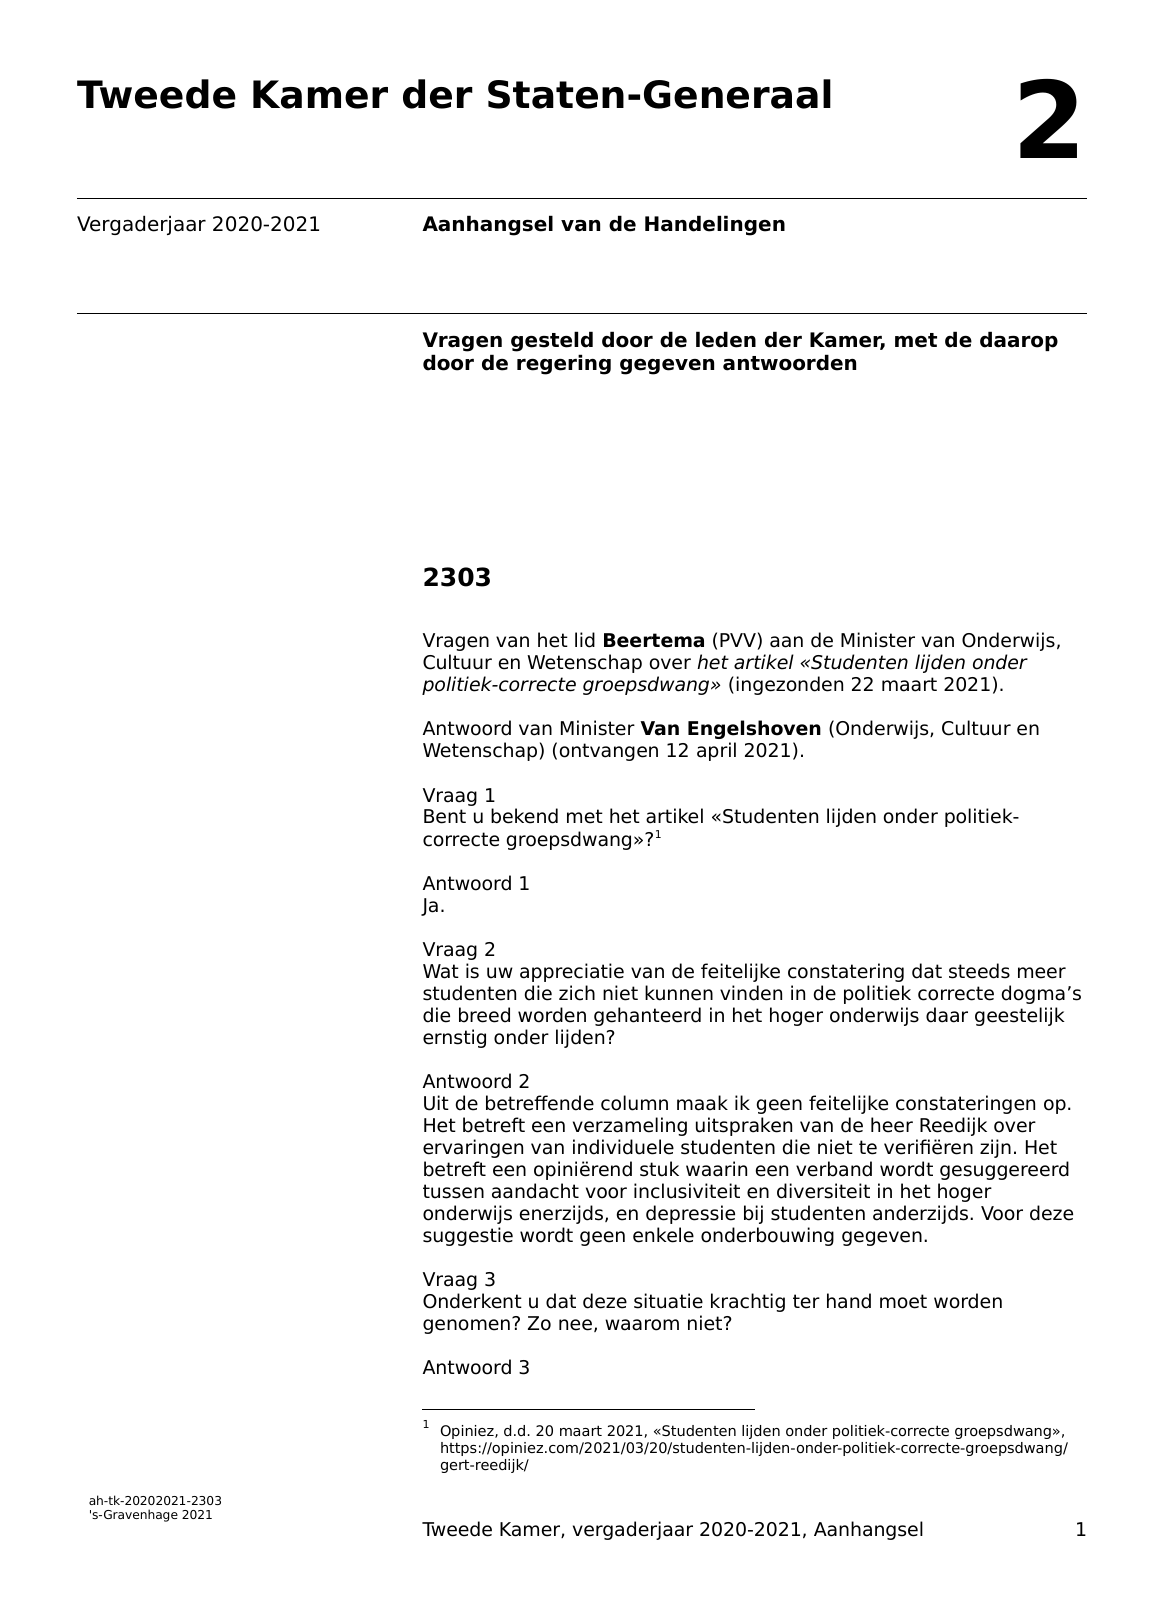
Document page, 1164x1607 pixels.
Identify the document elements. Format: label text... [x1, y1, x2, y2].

text Vragen van het lid Beertema (PVV) aan de Minister van Onderwijs, Cultuur en Wetenschap over het artikel «Studenten lijden onder politiek-correcte groepsdwang» (ingezonden 22 maart 2021). [422, 630, 1087, 696]
table_cell [77, 314, 422, 375]
text Antwoord 3 [422, 1357, 1087, 1379]
text Antwoord 1 [422, 873, 1087, 894]
text Vraag 3 [422, 1269, 1087, 1291]
table_header Tweede Kamer der Staten-Generaal [77, 59, 886, 198]
text Ja. [422, 894, 1087, 917]
text Vraag 2 [422, 939, 1087, 961]
text Onderkent u dat deze situatie krachtig ter hand moet worden genomen? Zo nee, waarom niet? [422, 1291, 1087, 1335]
text 2303 [422, 563, 1087, 592]
table_header 2 [886, 59, 1087, 198]
text 's-Gravenhage 2021 [88, 1508, 323, 1522]
table_cell Vergaderjaar 2020-2021 [77, 199, 422, 313]
text Uit de betreffende column maak ik geen feitelijke constateringen op. Het betreft een verzameling uitspraken van de heer Reedijk over ervaringen van individuele studenten die niet te verifiëren zijn. Het betreft een opiniërend stuk waarin een verband wordt gesuggereerd tussen aandacht voor inclusiviteit en diversiteit in het hoger onderwijs enerzijds, en depressie bij studenten anderzijds. Voor deze suggestie wordt geen enkele onderbouwing gegeven. [422, 1093, 1087, 1247]
text Vraag 1 [422, 784, 1087, 806]
text ah-tk-20202021-2303 [88, 1494, 323, 1508]
text Antwoord 2 [422, 1071, 1087, 1093]
table_cell Aanhangsel van de Handelingen [422, 199, 1087, 313]
table_cell Vragen gesteld door de leden der Kamer, met de daarop door de regering gegeven antwoorden [422, 314, 1087, 375]
text Wat is uw appreciatie van de feitelijke constatering dat steeds meer studenten die zich niet kunnen vinden in de politiek correcte dogma’s die breed worden gehanteerd in het hoger onderwijs daar geestelijk ernstig onder lijden? [422, 961, 1087, 1049]
text Antwoord van Minister Van Engelshoven (Onderwijs, Cultuur en Wetenschap) (ontvangen 12 april 2021). [422, 718, 1087, 762]
text Opiniez, d.d. 20 maart 2021, «Studenten lijden onder politiek-correcte groepsdwang», https://opiniez.com/2021/03/20/studenten-lijden-onder-politiek-correcte-groepsdwang/gert-reedijk/ [422, 1418, 1087, 1474]
text Bent u bekend met het artikel «Studenten lijden onder politiek-correcte groepsdwang»? [422, 806, 1087, 850]
